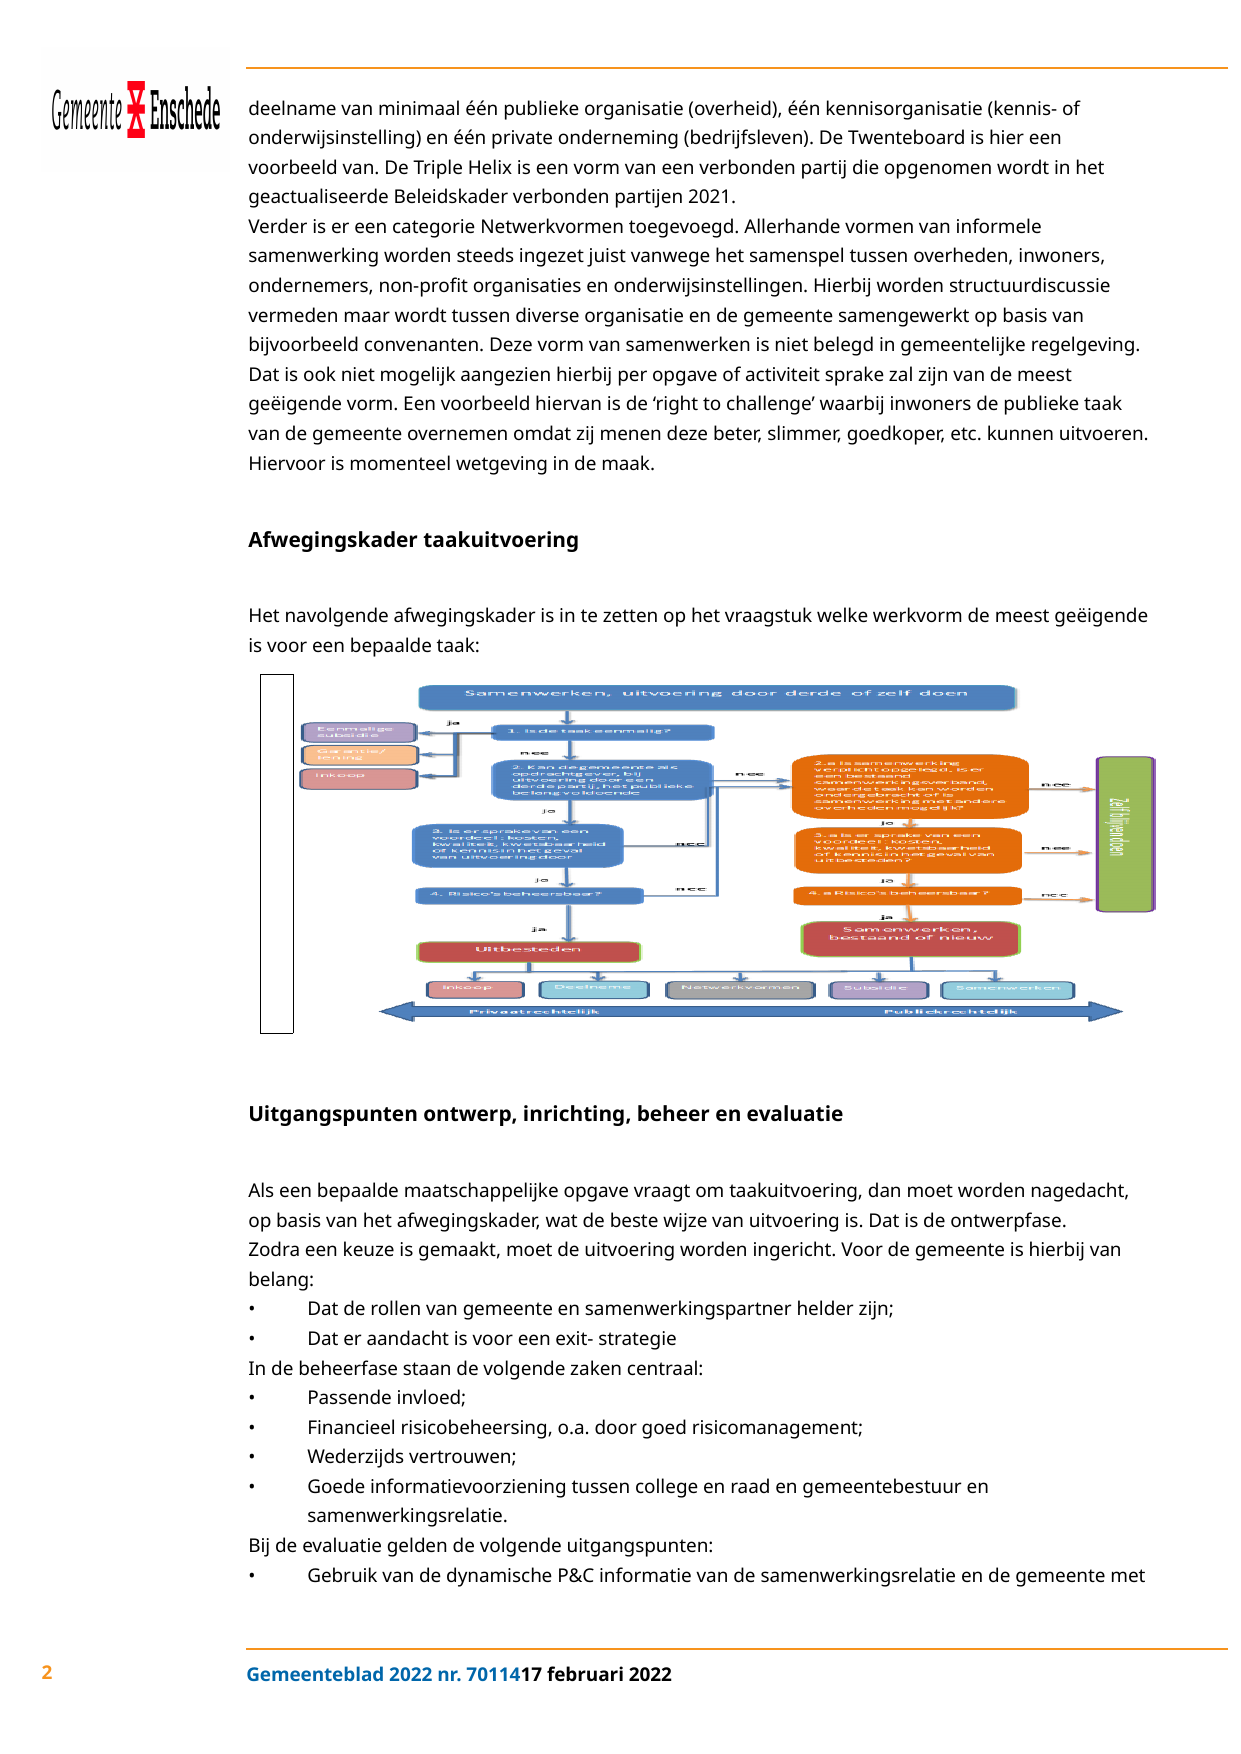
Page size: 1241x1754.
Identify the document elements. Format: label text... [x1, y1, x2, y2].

text Bij de evaluatie gelden de volgende uitgangspunten: [248, 1532, 1152, 1558]
list Dat er aandacht is voor een exit- strategie [248, 1325, 1152, 1351]
picture [268, 682, 1173, 1024]
list Wederzijds vertrouwen; [248, 1443, 1152, 1469]
text deelname van minimaal één publieke organisatie (overheid), één kennisorganisatie (kennis- of onderwijsinstelling) en één private onderneming (bedrijfsleven). De Twenteboard is hier een voorbeeld van. De Triple Helix is een vorm van een verbonden partij die opgenomen wordt in het geactualiseerde Beleidskader verbonden partijen 2021. [248, 95, 1152, 209]
picture [41, 47, 231, 172]
text Uitgangspunten ontwerp, inrichting, beheer en evaluatie [248, 1099, 1152, 1128]
text In de beheerfase staan de volgende zaken centraal: [248, 1355, 1152, 1381]
text Afwegingskader taakuitvoering [248, 525, 1152, 553]
text Verder is er een categorie Netwerkvormen toegevoegd. Allerhande vormen van informele samenwerking worden steeds ingezet juist vanwege het samenspel tussen overheden, inwoners, ondernemers, non-profit organisaties en onderwijsinstellingen. Hierbij worden structuurdiscussie vermeden maar wordt tussen diverse organisatie en de gemeente samengewerkt op basis van bijvoorbeeld convenanten. Deze vorm van samenwerken is niet belegd in gemeentelijke regelgeving. Dat is ook niet mogelijk aangezien hierbij per opgave of activiteit sprake zal zijn van de meest geëigende vorm. Een voorbeeld hiervan is de ‘right to challenge’ waarbij inwoners de publieke taak van de gemeente overnemen omdat zij menen deze beter, slimmer, goedkoper, etc. kunnen uitvoeren. Hiervoor is momenteel wetgeving in de maak. [248, 213, 1152, 476]
text Zodra een keuze is gemaakt, moet de uitvoering worden ingericht. Voor de gemeente is hierbij van belang: [248, 1236, 1152, 1292]
list Financieel risicobeheersing, o.a. door goed risicomanagement; [248, 1414, 1152, 1440]
text Het navolgende afwegingskader is in te zetten op het vraagstuk welke werkvorm de meest geëigende is voor een bepaalde taak: [248, 603, 1152, 658]
text Als een bepaalde maatschappelijke opgave vraagt om taakuitvoering, dan moet worden nagedacht, op basis van het afwegingskader, wat de beste wijze van uitvoering is. Dat is de ontwerpfase. [248, 1177, 1152, 1233]
list Goede informatievoorziening tussen college en raad en gemeentebestuur en samenwerkingsrelatie. [248, 1473, 1152, 1528]
list Passende invloed; [248, 1384, 1152, 1410]
list Dat de rollen van gemeente en samenwerkingspartner helder zijn; [248, 1296, 1152, 1321]
list Gebruik van de dynamische P&C informatie van de samenwerkingsrelatie en de gemeente met [248, 1562, 1152, 1588]
